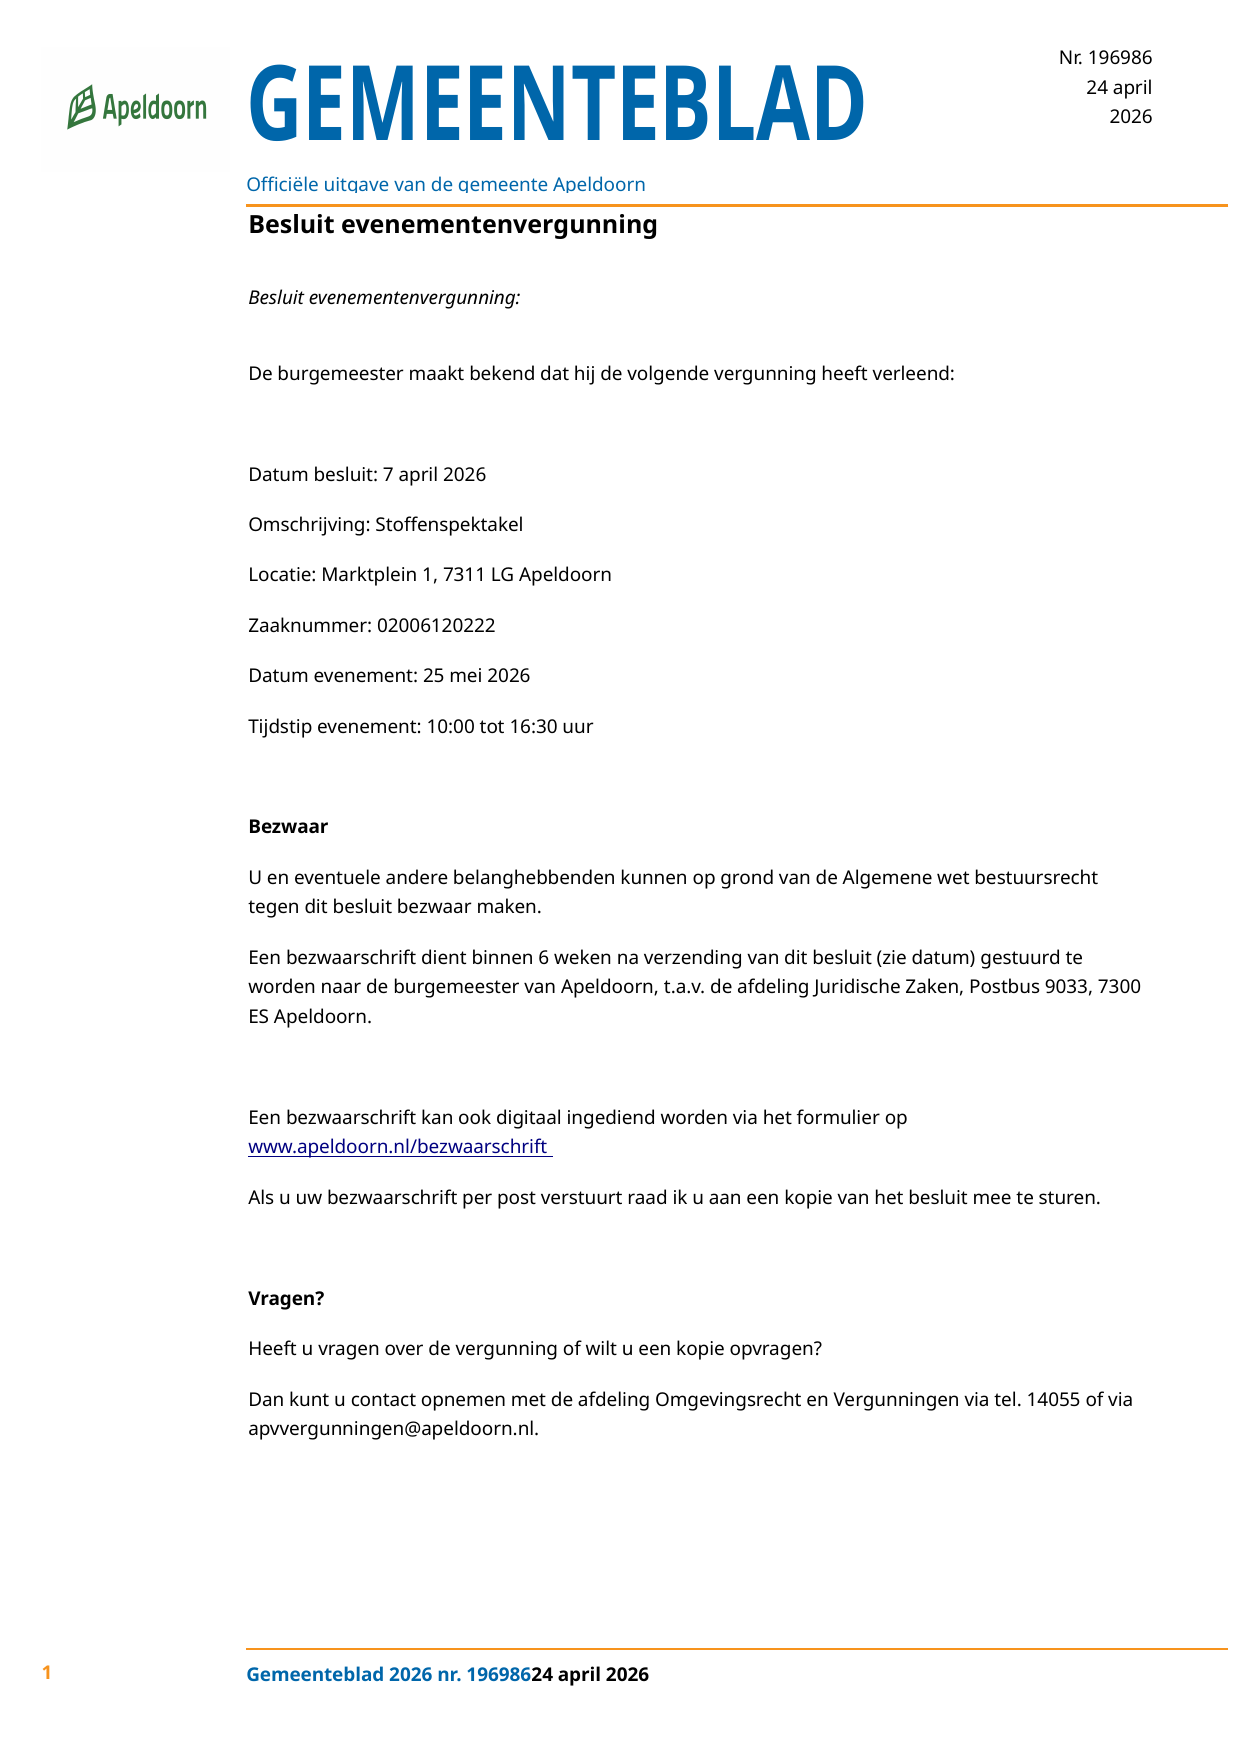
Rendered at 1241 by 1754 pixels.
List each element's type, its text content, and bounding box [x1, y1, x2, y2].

text Heeft u vragen over de vergunning of wilt u een kopie opvragen? [248, 1335, 1152, 1361]
text Een bezwaarschrift kan ook digitaal ingediend worden via het formulier op www.apeldoorn.nl/bezwaarschrift [248, 1104, 1152, 1159]
text Vragen? [248, 1285, 1152, 1311]
text Een bezwaarschrift dient binnen 6 weken na verzending van dit besluit (zie datum) gestuurd te worden naar de burgemeester van Apeldoorn, t.a.v. de afdeling Juridische Zaken, Postbus 9033, 7300 ES Apeldoorn. [248, 944, 1152, 1029]
text Bezwaar [248, 814, 1152, 839]
text Tijdstip evenement: 10:00 tot 16:30 uur [248, 713, 1152, 739]
text Omschrijving: Stoffenspektakel [248, 511, 1152, 537]
text De burgemeester maakt bekend dat hij de volgende vergunning heeft verleend: [248, 360, 1152, 386]
text Datum evenement: 25 mei 2026 [248, 662, 1152, 688]
text Als u uw bezwaarschrift per post verstuurt raad ik u aan een kopie van het besluit mee te sturen. [248, 1184, 1152, 1210]
text Besluit evenementenvergunning [248, 207, 1152, 241]
text Datum besluit: 7 april 2026 [248, 461, 1152, 487]
text Dan kunt u contact opnemen met de afdeling Omgevingsrecht en Vergunningen via tel. 14055 of via apvvergunningen@apeldoorn.nl. [248, 1386, 1152, 1441]
picture [41, 47, 231, 172]
text Zaaknummer: 02006120222 [248, 612, 1152, 638]
text Locatie: Marktplein 1, 7311 LG Apeldoorn [248, 562, 1152, 587]
text Besluit evenementenvergunning: [248, 284, 1152, 309]
text U en eventuele andere belanghebbenden kunnen op grond van de Algemene wet bestuursrecht tegen dit besluit bezwaar maken. [248, 864, 1152, 919]
